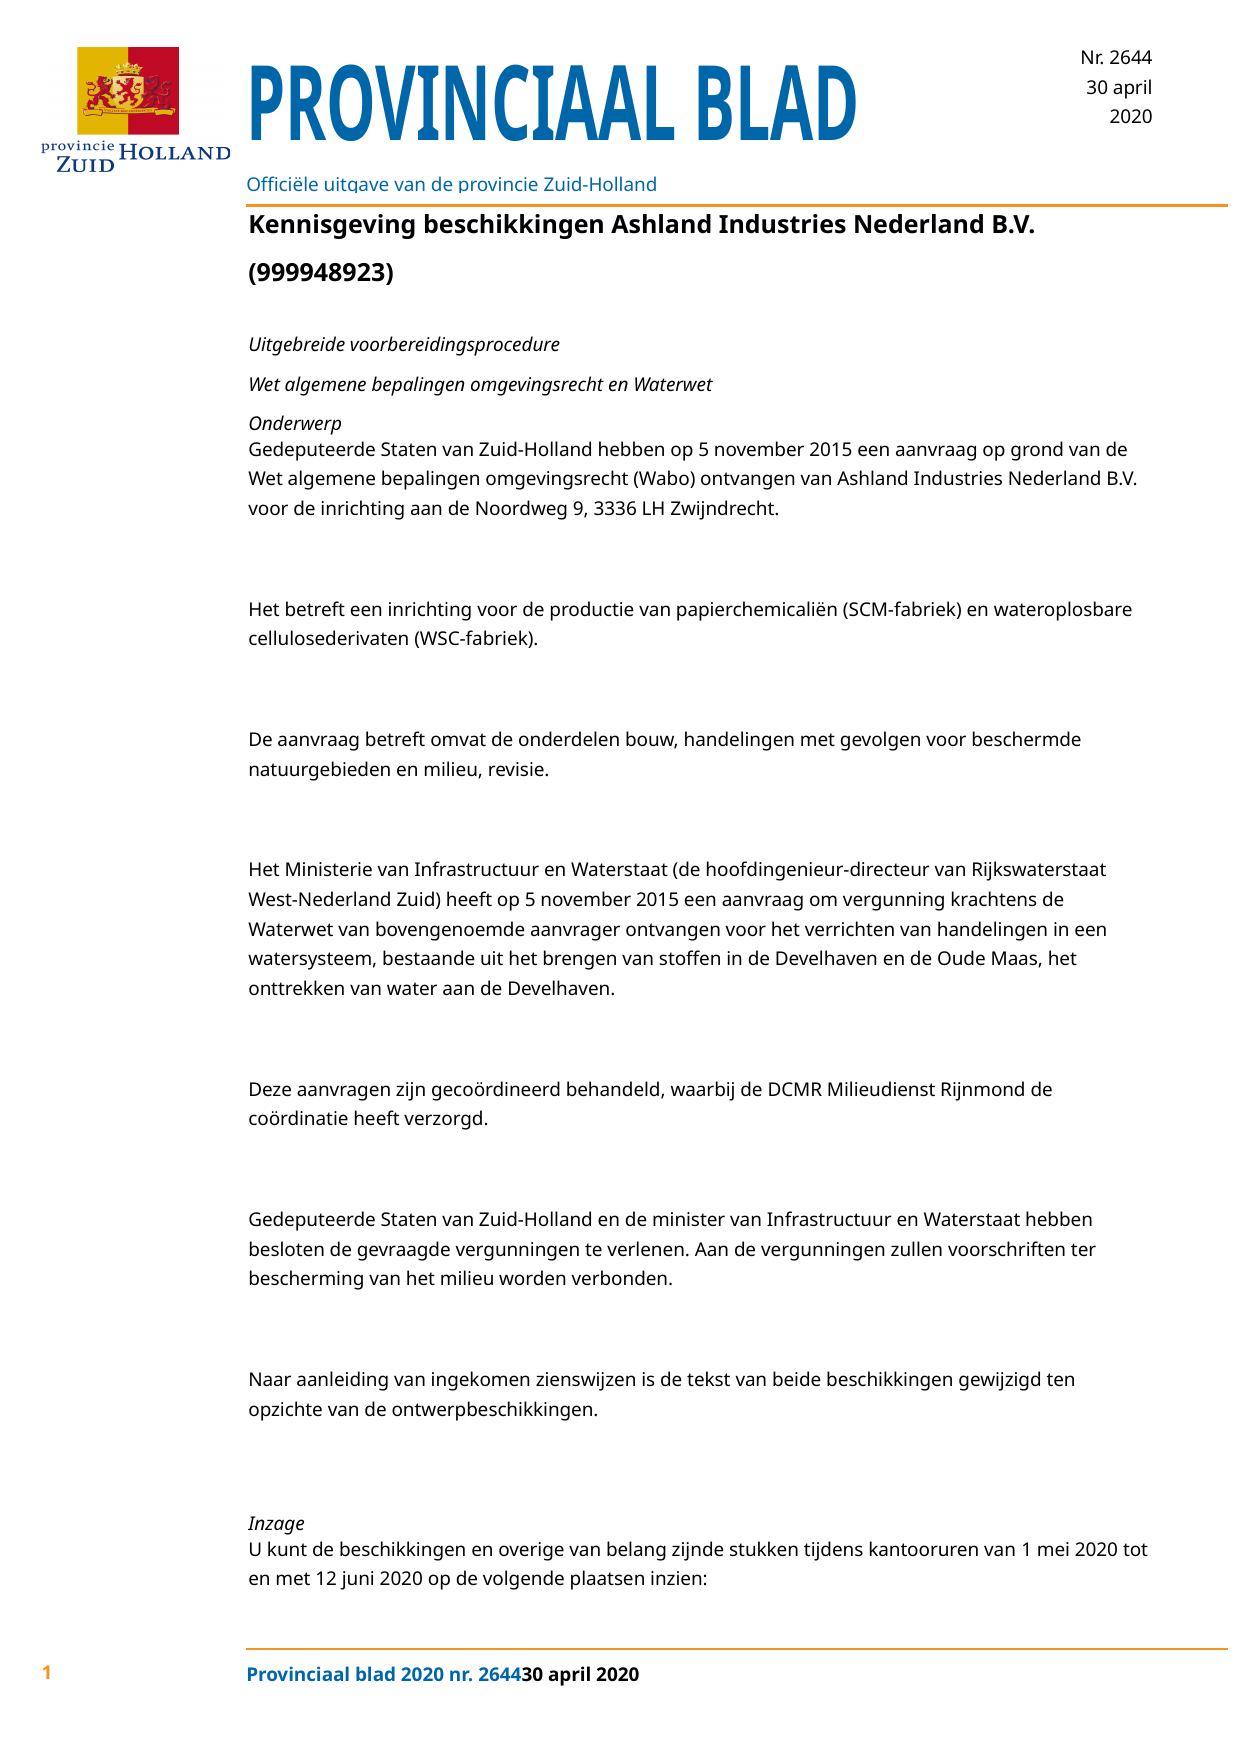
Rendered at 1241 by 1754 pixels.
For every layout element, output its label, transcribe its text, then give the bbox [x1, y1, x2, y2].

text Kennisgeving beschikkingen Ashland Industries Nederland B.V. (999948923) [248, 207, 1152, 288]
text Naar aanleiding van ingekomen zienswijzen is de tekst van beide beschikkingen gewijzigd ten opzichte van de ontwerpbeschikkingen. [248, 1366, 1152, 1421]
text De aanvraag betreft omvat de onderdelen bouw, handelingen met gevolgen voor beschermde natuurgebieden en milieu, revisie. [248, 726, 1152, 781]
text Uitgebreide voorbereidingsprocedure [248, 331, 1152, 357]
text Het Ministerie van Infrastructuur en Waterstaat (de hoofdingenieur-directeur van Rijkswaterstaat West-Nederland Zuid) heeft op 5 november 2015 een aanvraag om vergunning krachtens de Waterwet van bovengenoemde aanvrager ontvangen voor het verrichten van handelingen in een watersysteem, bestaande uit het brengen van stoffen in de Develhaven en de Oude Maas, het onttrekken van water aan de Develhaven. [248, 857, 1152, 1001]
text U kunt de beschikkingen en overige van belang zijnde stukken tijdens kantooruren van 1 mei 2020 tot en met 12 juni 2020 op de volgende plaatsen inzien: [248, 1536, 1152, 1591]
text Inzage [248, 1510, 1152, 1536]
picture [41, 47, 231, 172]
text Het betreft een inrichting voor de productie van papierchemicaliën (SCM-fabriek) en wateroplosbare cellulosederivaten (WSC-fabriek). [248, 596, 1152, 651]
text Deze aanvragen zijn gecoördineerd behandeld, waarbij de DCMR Milieudienst Rijnmond de coördinatie heeft verzorgd. [248, 1076, 1152, 1131]
text Wet algemene bepalingen omgevingsrecht en Waterwet [248, 371, 1152, 396]
text Gedeputeerde Staten van Zuid-Holland hebben op 5 november 2015 een aanvraag op grond van de Wet algemene bepalingen omgevingsrecht (Wabo) ontvangen van Ashland Industries Nederland B.V. voor de inrichting aan de Noordweg 9, 3336 LH Zwijndrecht. [248, 436, 1152, 521]
text Onderwerp [248, 410, 1152, 436]
text Gedeputeerde Staten van Zuid-Holland en de minister van Infrastructuur en Waterstaat hebben besloten de gevraagde vergunningen te verlenen. Aan de vergunningen zullen voorschriften ter bescherming van het milieu worden verbonden. [248, 1206, 1152, 1291]
